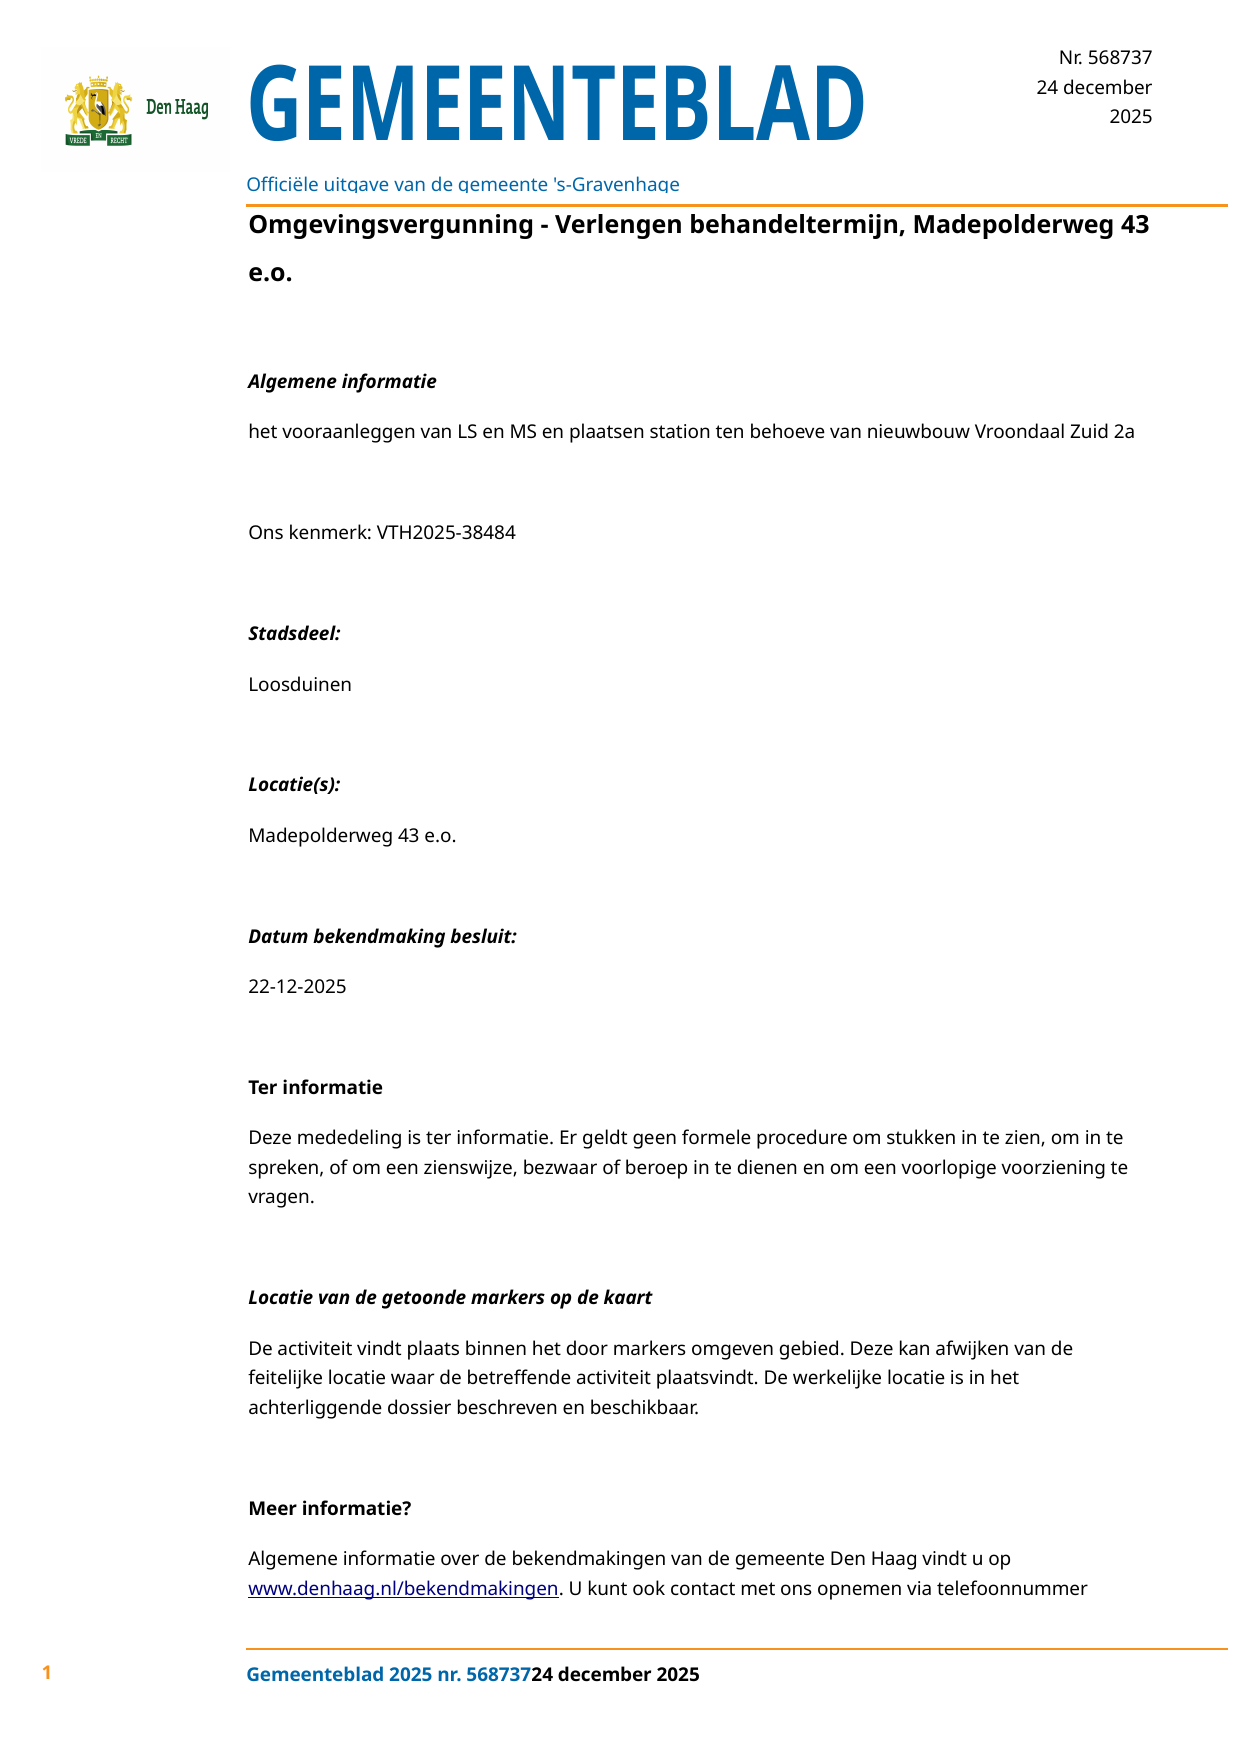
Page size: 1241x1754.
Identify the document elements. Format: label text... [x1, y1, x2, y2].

text het vooraanleggen van LS en MS en plaatsen station ten behoeve van nieuwbouw Vroondaal Zuid 2a [248, 419, 1152, 444]
text Ter informatie [248, 1074, 1152, 1100]
text Datum bekendmaking besluit: [248, 923, 1152, 949]
text Loosduinen [248, 671, 1152, 697]
picture [41, 47, 231, 172]
text De activiteit vindt plaats binnen het door markers omgeven gebied. Deze kan afwijken van de feitelijke locatie waar de betreffende activiteit plaatsvindt. De werkelijke locatie is in het achterliggende dossier beschreven en beschikbaar. [248, 1335, 1152, 1420]
text Ons kenmerk: VTH2025-38484 [248, 519, 1152, 545]
text Algemene informatie [248, 368, 1152, 394]
text Omgevingsvergunning - Verlengen behandeltermijn, Madepolderweg 43 e.o. [248, 207, 1152, 288]
text Algemene informatie over de bekendmakingen van de gemeente Den Haag vindt u op www.denhaag.nl/bekendmakingen. U kunt ook contact met ons opnemen via telefoonnummer [248, 1545, 1152, 1601]
text Madepolderweg 43 e.o. [248, 822, 1152, 848]
text Locatie van de getoonde markers op de kaart [248, 1284, 1152, 1310]
text Locatie(s): [248, 772, 1152, 797]
text 22-12-2025 [248, 973, 1152, 999]
text Meer informatie? [248, 1495, 1152, 1521]
text Deze mededeling is ter informatie. Er geldt geen formele procedure om stukken in te zien, om in te spreken, of om een zienswijze, bezwaar of beroep in te dienen en om een voorlopige voorziening te vragen. [248, 1124, 1152, 1209]
text Stadsdeel: [248, 620, 1152, 646]
